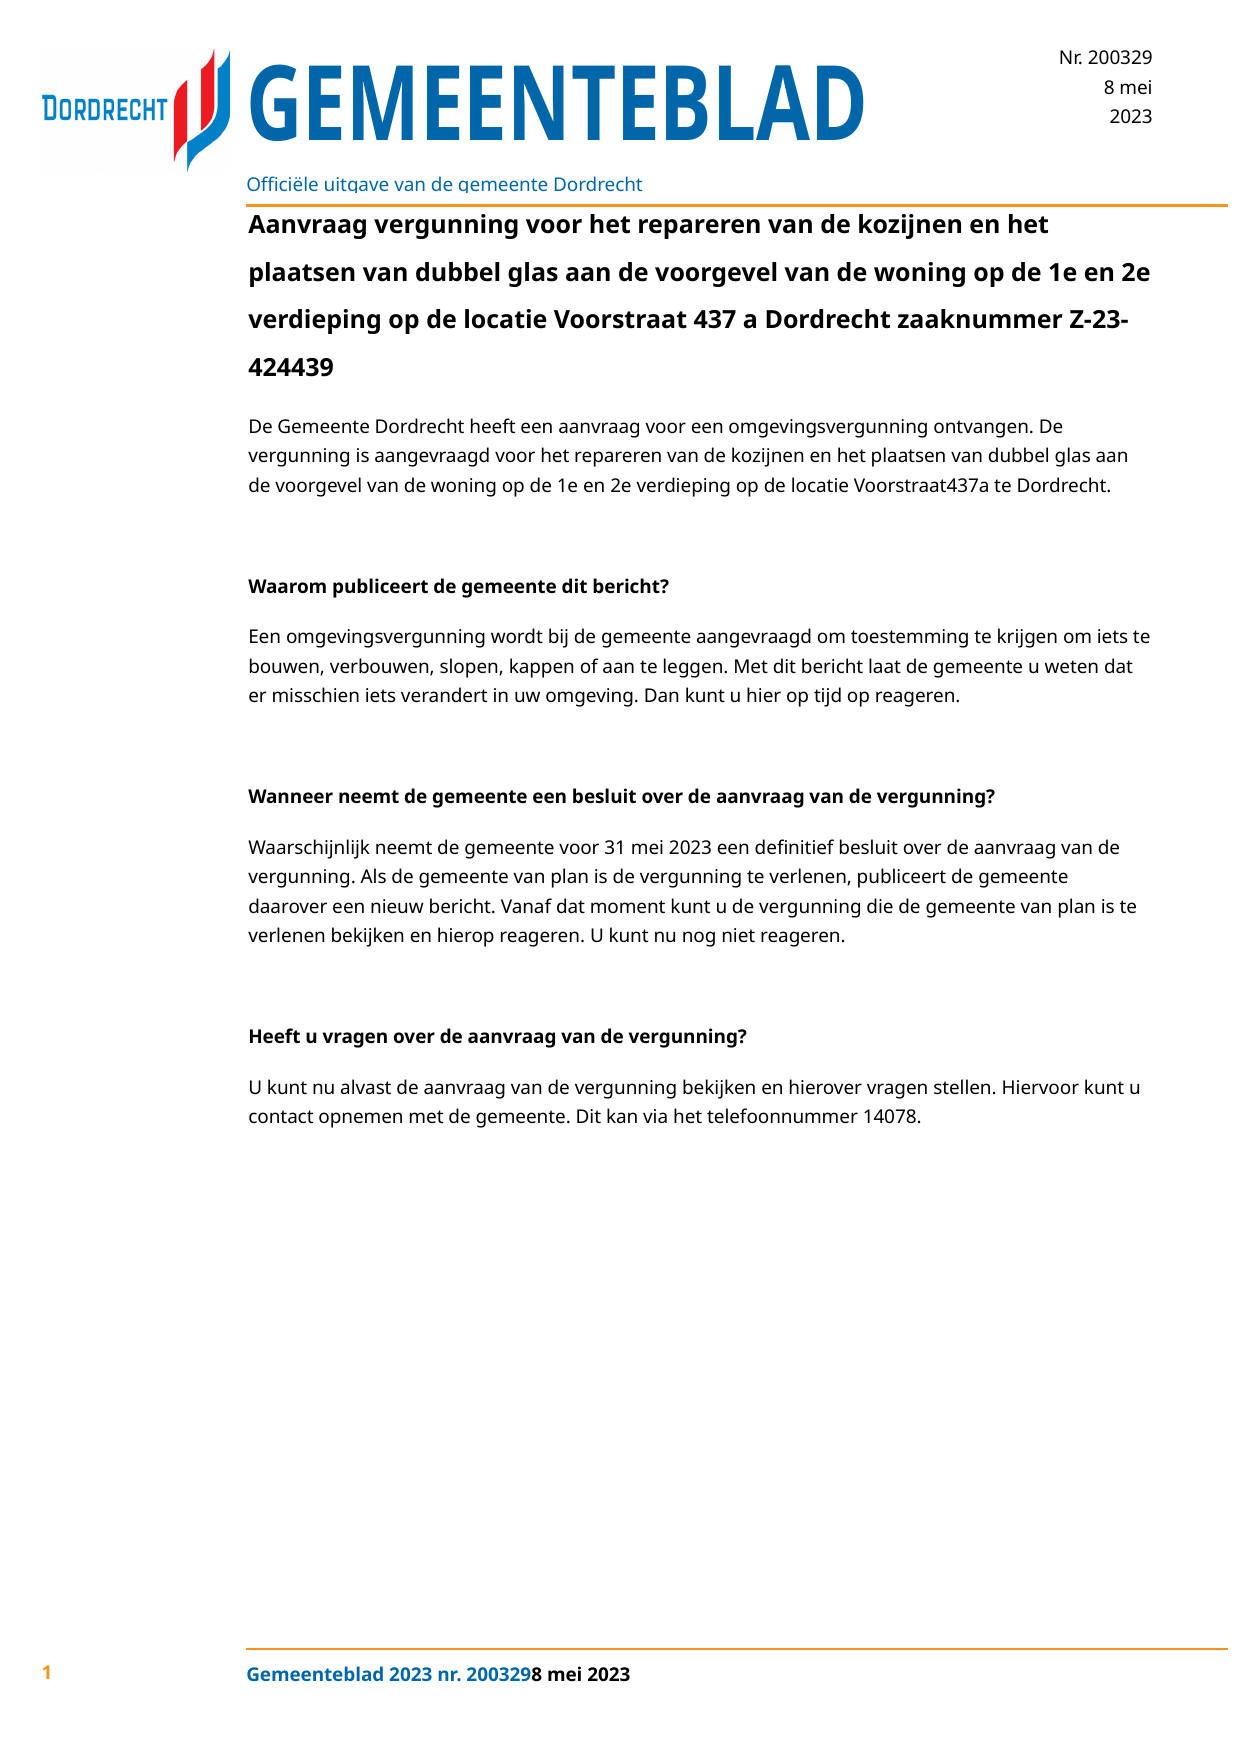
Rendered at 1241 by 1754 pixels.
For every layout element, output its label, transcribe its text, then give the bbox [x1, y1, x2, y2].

text Waarom publiceert de gemeente dit bericht? [248, 573, 1152, 599]
text Waarschijnlijk neemt de gemeente voor 31 mei 2023 een definitief besluit over de aanvraag van de vergunning. Als de gemeente van plan is de vergunning te verlenen, publiceert de gemeente daarover een nieuw bericht. Vanaf dat moment kunt u de vergunning die de gemeente van plan is te verlenen bekijken en hierop reageren. U kunt nu nog niet reageren. [248, 834, 1152, 948]
text Wanneer neemt de gemeente een besluit over de aanvraag van de vergunning? [248, 783, 1152, 809]
text Aanvraag vergunning voor het repareren van de kozijnen en het plaatsen van dubbel glas aan de voorgevel van de woning op de 1e en 2e verdieping op de locatie Voorstraat 437 a Dordrecht zaaknummer Z-23-424439 [248, 207, 1152, 384]
picture [41, 47, 231, 172]
text U kunt nu alvast de aanvraag van de vergunning bekijken en hierover vragen stellen. Hiervoor kunt u contact opnemen met de gemeente. Dit kan via het telefoonnummer 14078. [248, 1074, 1152, 1129]
text Heeft u vragen over de aanvraag van de vergunning? [248, 1023, 1152, 1049]
text De Gemeente Dordrecht heeft een aanvraag voor een omgevingsvergunning ontvangen. De vergunning is aangevraagd voor het repareren van de kozijnen en het plaatsen van dubbel glas aan de voorgevel van de woning op de 1e en 2e verdieping op de locatie Voorstraat437a te Dordrecht. [248, 413, 1152, 498]
text Een omgevingsvergunning wordt bij de gemeente aangevraagd om toestemming te krijgen om iets te bouwen, verbouwen, slopen, kappen of aan te leggen. Met dit bericht laat de gemeente u weten dat er misschien iets verandert in uw omgeving. Dan kunt u hier op tijd op reageren. [248, 623, 1152, 708]
